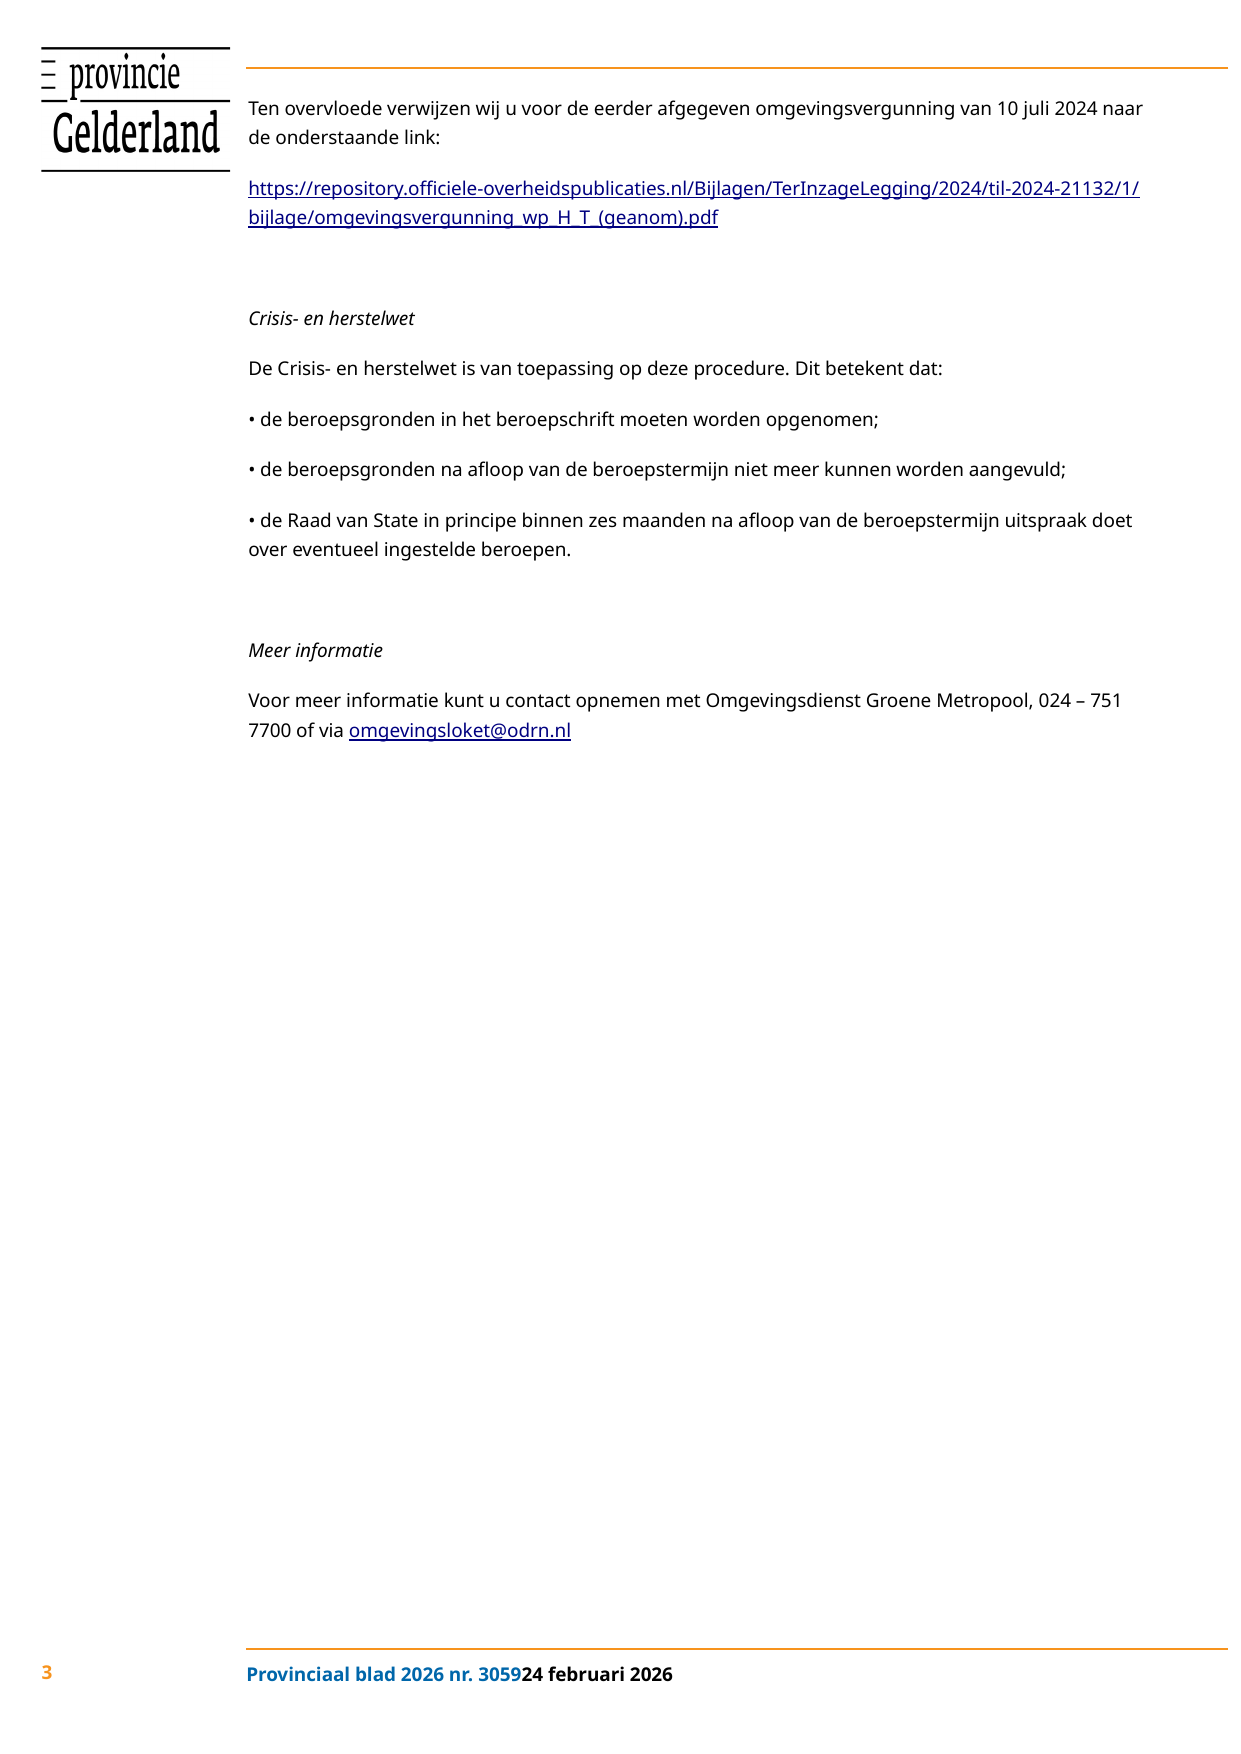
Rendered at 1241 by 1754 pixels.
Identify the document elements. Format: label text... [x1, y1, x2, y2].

text Ten overvloede verwijzen wij u voor de eerder afgegeven omgevingsvergunning van 10 juli 2024 naar de onderstaande link: [248, 95, 1152, 150]
text • de Raad van State in principe binnen zes maanden na afloop van de beroepstermijn uitspraak doet over eventueel ingestelde beroepen. [248, 507, 1152, 562]
text https://repository.officiele-overheidspublicaties.nl/Bijlagen/TerInzageLegging/2024/til-2024-21132/1/bijlage/omgevingsvergunning_wp_H_T_(geanom).pdf [248, 175, 1152, 230]
text De Crisis- en herstelwet is van toepassing op deze procedure. Dit betekent dat: [248, 356, 1152, 381]
text Crisis- en herstelwet [248, 305, 1152, 331]
text Meer informatie [248, 637, 1152, 663]
picture [41, 47, 231, 172]
text Voor meer informatie kunt u contact opnemen met Omgevingsdienst Groene Metropool, 024 – 751 7700 of via omgevingsloket@odrn.nl [248, 688, 1152, 743]
text • de beroepsgronden na afloop van de beroepstermijn niet meer kunnen worden aangevuld; [248, 456, 1152, 482]
text • de beroepsgronden in het beroepschrift moeten worden opgenomen; [248, 406, 1152, 432]
